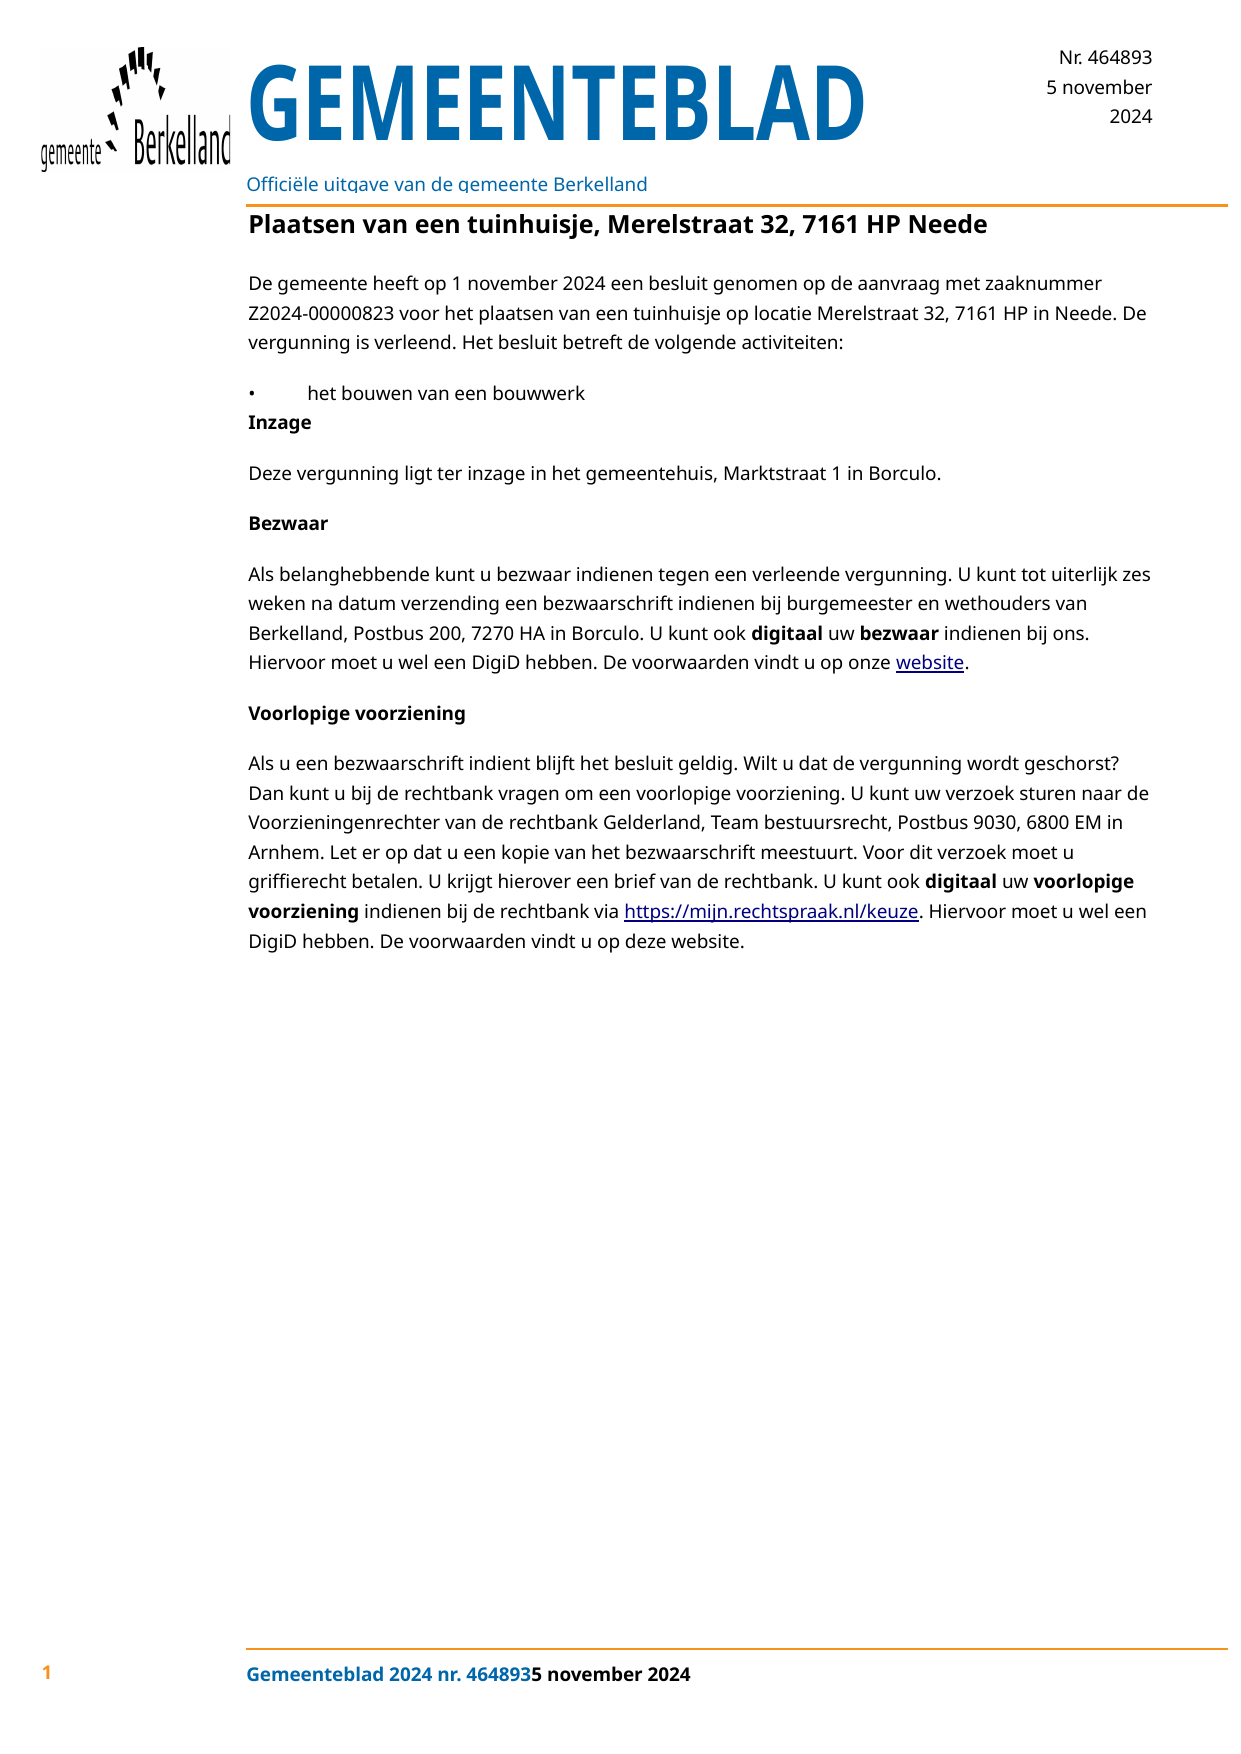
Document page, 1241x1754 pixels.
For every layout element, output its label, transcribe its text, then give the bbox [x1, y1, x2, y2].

text Als u een bezwaarschrift indient blijft het besluit geldig. Wilt u dat de vergunning wordt geschorst? Dan kunt u bij de rechtbank vragen om een voorlopige voorziening. U kunt uw verzoek sturen naar de Voorzieningenrechter van de rechtbank Gelderland, Team bestuursrecht, Postbus 9030, 6800 EM in Arnhem. Let er op dat u een kopie van het bezwaarschrift meestuurt. Voor dit verzoek moet u griffierecht betalen. U krijgt hierover een brief van de rechtbank. U kunt ook digitaal uw voorlopige voorziening indienen bij de rechtbank via https://mijn.rechtspraak.nl/keuze. Hiervoor moet u wel een DigiD hebben. De voorwaarden vindt u op deze website. [248, 750, 1152, 953]
text Bezwaar [248, 510, 1152, 536]
text Plaatsen van een tuinhuisje, Merelstraat 32, 7161 HP Neede [248, 207, 1152, 241]
text De gemeente heeft op 1 november 2024 een besluit genomen op de aanvraag met zaaknummer Z2024-00000823 voor het plaatsen van een tuinhuisje op locatie Merelstraat 32, 7161 HP in Neede. De vergunning is verleend. Het besluit betreft de volgende activiteiten: [248, 270, 1152, 355]
text Inzage [248, 409, 1152, 435]
text Deze vergunning ligt ter inzage in het gemeentehuis, Marktstraat 1 in Borculo. [248, 460, 1152, 486]
text Voorlopige voorziening [248, 700, 1152, 726]
picture [41, 47, 231, 172]
text Als belanghebbende kunt u bezwaar indienen tegen een verleende vergunning. U kunt tot uiterlijk zes weken na datum verzending een bezwaarschrift indienen bij burgemeester en wethouders van Berkelland, Postbus 200, 7270 HA in Borculo. U kunt ook digitaal uw bezwaar indienen bij ons. Hiervoor moet u wel een DigiD hebben. De voorwaarden vindt u op onze website. [248, 561, 1152, 675]
list het bouwen van een bouwwerk [248, 380, 1152, 406]
